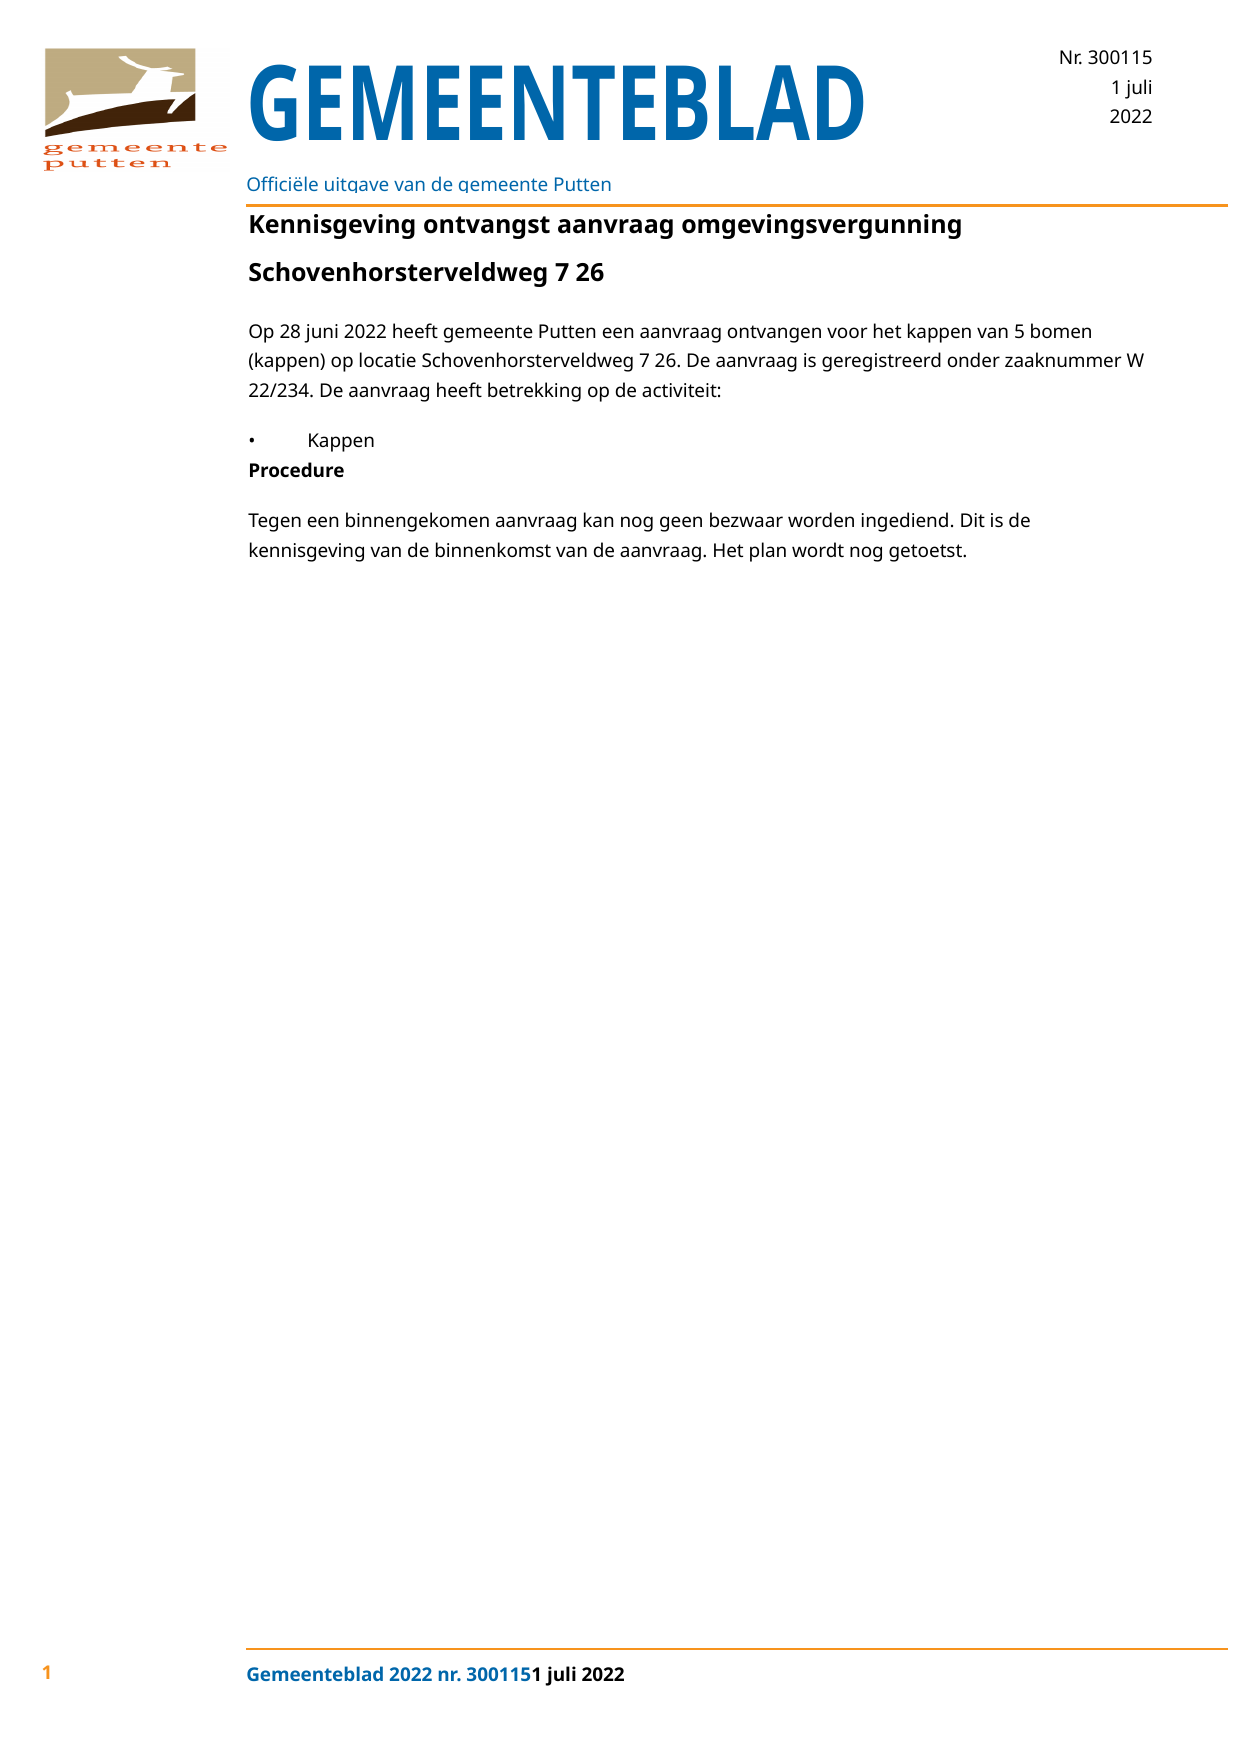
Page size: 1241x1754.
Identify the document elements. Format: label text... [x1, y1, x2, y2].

text Kennisgeving ontvangst aanvraag omgevingsvergunning Schovenhorsterveldweg 7 26 [248, 207, 1152, 288]
text Procedure [248, 457, 1152, 483]
text Op 28 juni 2022 heeft gemeente Putten een aanvraag ontvangen voor het kappen van 5 bomen (kappen) op locatie Schovenhorsterveldweg 7 26. De aanvraag is geregistreerd onder zaaknummer W 22/234. De aanvraag heeft betrekking op de activiteit: [248, 318, 1152, 403]
text Tegen een binnengekomen aanvraag kan nog geen bezwaar worden ingediend. Dit is de kennisgeving van de binnenkomst van de aanvraag. Het plan wordt nog getoetst. [248, 507, 1152, 563]
picture [41, 47, 231, 172]
list Kappen [248, 427, 1152, 453]
